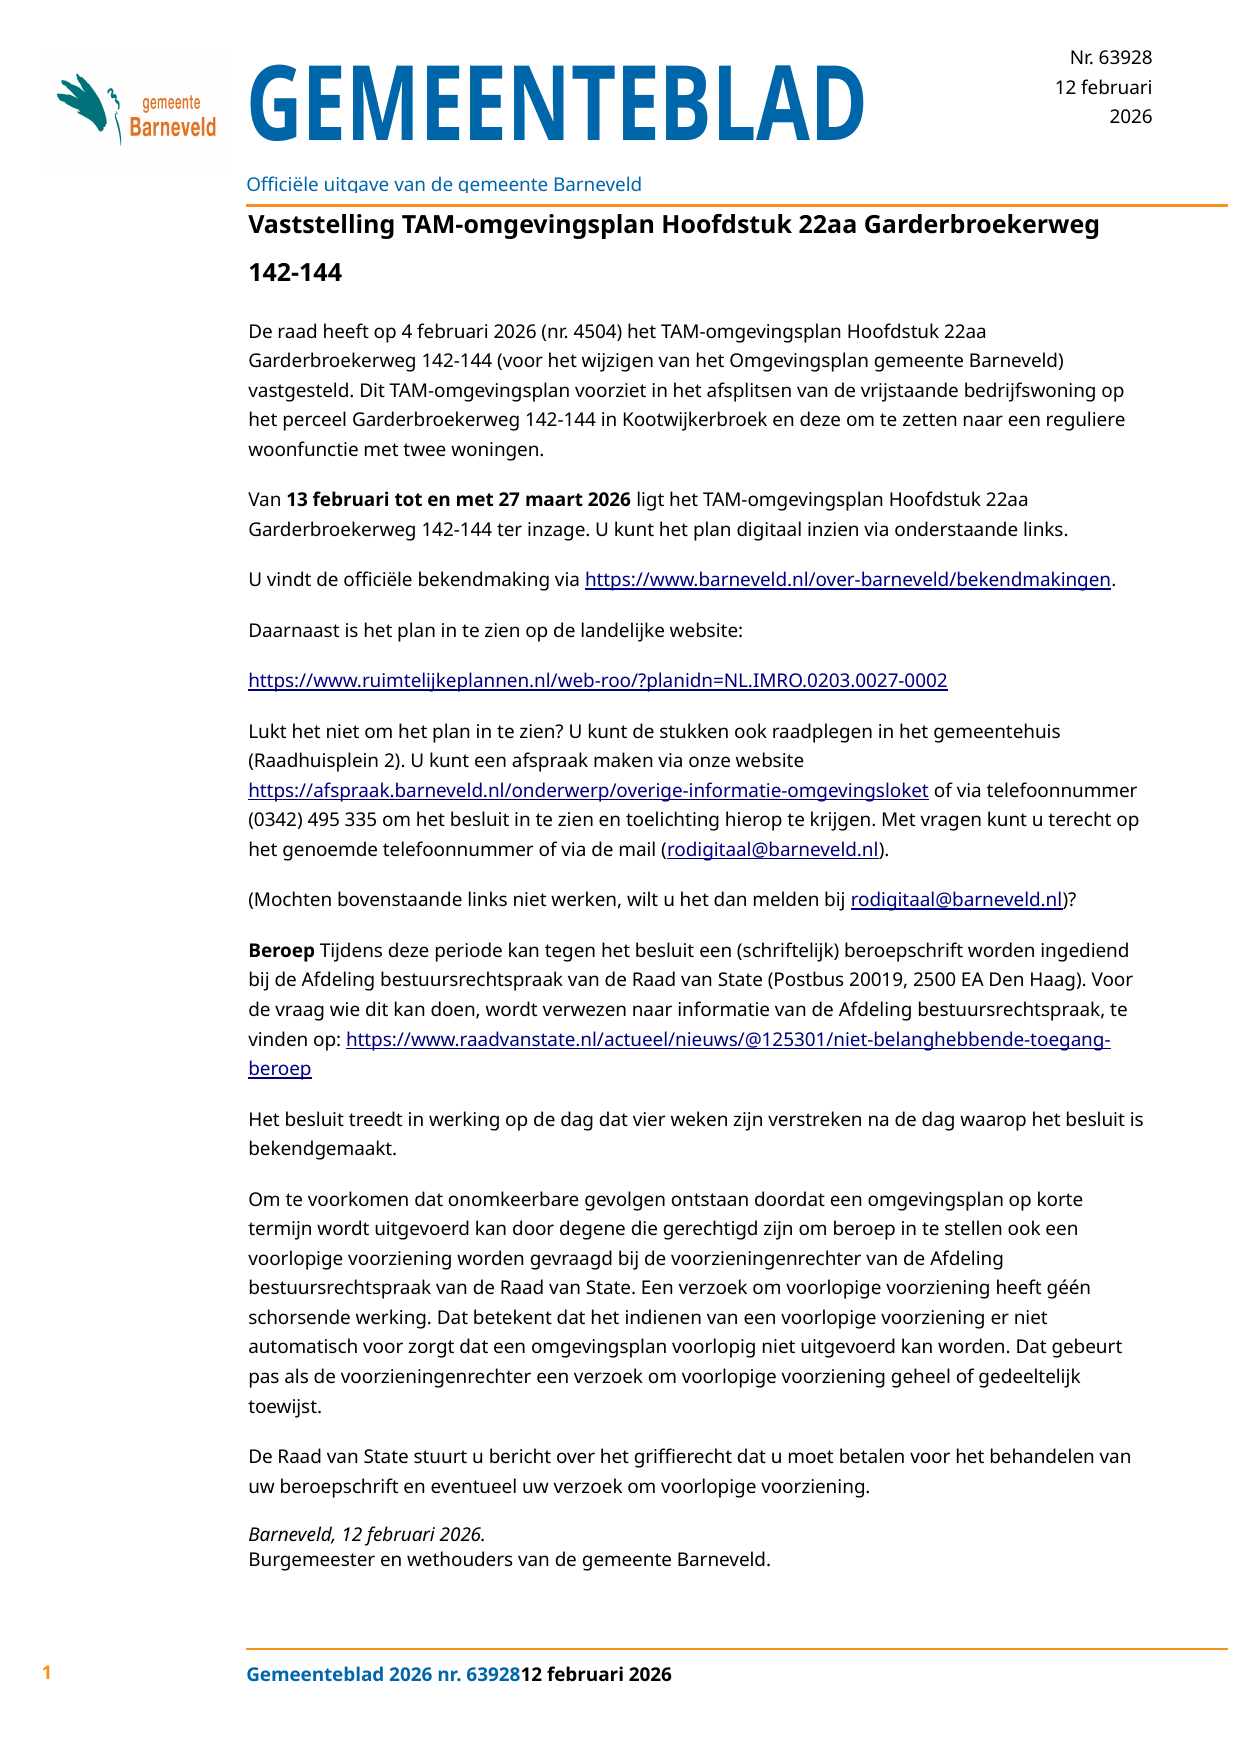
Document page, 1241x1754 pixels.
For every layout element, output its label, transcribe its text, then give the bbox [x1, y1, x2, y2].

text Van 13 februari tot en met 27 maart 2026 ligt het TAM-omgevingsplan Hoofdstuk 22aa Garderbroekerweg 142-144 ter inzage. U kunt het plan digitaal inzien via onderstaande links. [248, 487, 1152, 542]
picture [41, 47, 231, 172]
text Burgemeester en wethouders van de gemeente Barneveld. [248, 1546, 1152, 1572]
text (Mochten bovenstaande links niet werken, wilt u het dan melden bij rodigitaal@barneveld.nl)? [248, 887, 1152, 912]
text Om te voorkomen dat onomkeerbare gevolgen ontstaan doordat een omgevingsplan op korte termijn wordt uitgevoerd kan door degene die gerechtigd zijn om beroep in te stellen ook een voorlopige voorziening worden gevraagd bij de voorzieningenrechter van de Afdeling bestuursrechtspraak van de Raad van State. Een verzoek om voorlopige voorziening heeft géén schorsende werking. Dat betekent dat het indienen van een voorlopige voorziening er niet automatisch voor zorgt dat een omgevingsplan voorlopig niet uitgevoerd kan worden. Dat gebeurt pas als de voorzieningenrechter een verzoek om voorlopige voorziening geheel of gedeeltelijk toewijst. [248, 1186, 1152, 1419]
text Beroep Tijdens deze periode kan tegen het besluit een (schriftelijk) beroepschrift worden ingediend bij de Afdeling bestuursrechtspraak van de Raad van State (Postbus 20019, 2500 EA Den Haag). Voor de vraag wie dit kan doen, wordt verwezen naar informatie van de Afdeling bestuursrechtspraak, te vinden op: https://www.raadvanstate.nl/actueel/nieuws/@125301/niet-belanghebbende-toegang-beroep [248, 937, 1152, 1081]
text De raad heeft op 4 februari 2026 (nr. 4504) het TAM-omgevingsplan Hoofdstuk 22aa Garderbroekerweg 142-144 (voor het wijzigen van het Omgevingsplan gemeente Barneveld) vastgesteld. Dit TAM-omgevingsplan voorziet in het afsplitsen van de vrijstaande bedrijfswoning op het perceel Garderbroekerweg 142-144 in Kootwijkerbroek en deze om te zetten naar een reguliere woonfunctie met twee woningen. [248, 318, 1152, 462]
text https://www.ruimtelijkeplannen.nl/web-roo/?planidn=NL.IMRO.0203.0027-0002 [248, 667, 1152, 693]
text Daarnaast is het plan in te zien op de landelijke website: [248, 617, 1152, 643]
text Barneveld, 12 februari 2026. [248, 1521, 1152, 1546]
text Vaststelling TAM-omgevingsplan Hoofdstuk 22aa Garderbroekerweg 142-144 [248, 207, 1152, 288]
text Het besluit treedt in werking op de dag dat vier weken zijn verstreken na de dag waarop het besluit is bekendgemaakt. [248, 1106, 1152, 1161]
text De Raad van State stuurt u bericht over het griffierecht dat u moet betalen voor het behandelen van uw beroepschrift en eventueel uw verzoek om voorlopige voorziening. [248, 1443, 1152, 1499]
text Lukt het niet om het plan in te zien? U kunt de stukken ook raadplegen in het gemeentehuis (Raadhuisplein 2). U kunt een afspraak maken via onze website https://afspraak.barneveld.nl/onderwerp/overige-informatie-omgevingsloket of via telefoonnummer (0342) 495 335 om het besluit in te zien en toelichting hierop te krijgen. Met vragen kunt u terecht op het genoemde telefoonnummer of via de mail (rodigitaal@barneveld.nl). [248, 718, 1152, 862]
text U vindt de officiële bekendmaking via https://www.barneveld.nl/over-barneveld/bekendmakingen. [248, 567, 1152, 592]
